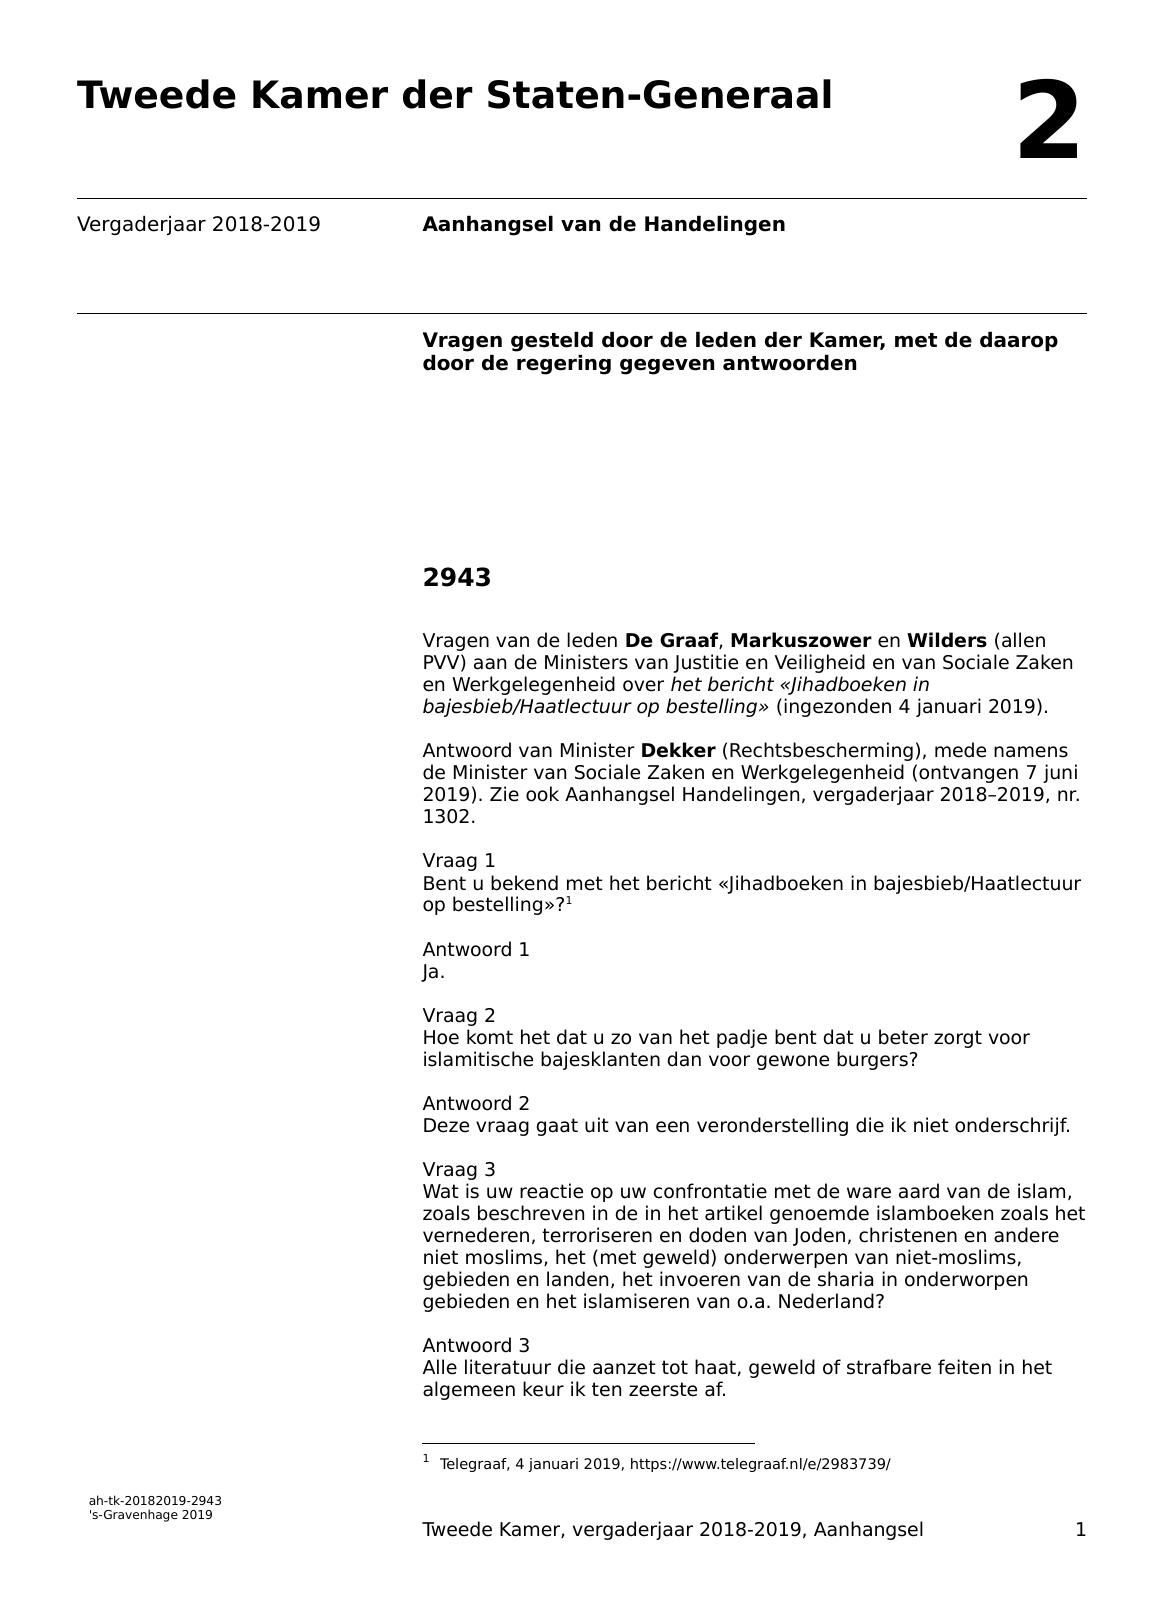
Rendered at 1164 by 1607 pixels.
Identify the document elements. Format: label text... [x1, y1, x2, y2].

table_cell Aanhangsel van de Handelingen [422, 199, 1087, 313]
text Alle literatuur die aanzet tot haat, geweld of strafbare feiten in het algemeen keur ik ten zeerste af. [422, 1357, 1087, 1401]
text Bent u bekend met het bericht «Jihadboeken in bajesbieb/Haatlectuur op bestelling»? [422, 872, 1087, 916]
text Wat is uw reactie op uw confrontatie met de ware aard van de islam, zoals beschreven in de in het artikel genoemde islamboeken zoals het vernederen, terroriseren en doden van Joden, christenen en andere niet moslims, het (met geweld) onderwerpen van niet-moslims, gebieden en landen, het invoeren van de sharia in onderworpen gebieden en het islamiseren van o.a. Nederland? [422, 1181, 1087, 1313]
text Ja. [422, 961, 1087, 982]
text Vraag 3 [422, 1159, 1087, 1181]
table_cell [77, 314, 422, 375]
text Vragen van de leden De Graaf, Markuszower en Wilders (allen PVV) aan de Ministers van Justitie en Veiligheid en van Sociale Zaken en Werkgelegenheid over het bericht «Jihadboeken in bajesbieb/Haatlectuur op bestelling» (ingezonden 4 januari 2019). [422, 630, 1087, 718]
text Antwoord 2 [422, 1093, 1087, 1115]
table_cell Vergaderjaar 2018-2019 [77, 199, 422, 313]
text 's-Gravenhage 2019 [88, 1508, 323, 1522]
text Antwoord 3 [422, 1335, 1087, 1357]
text 2943 [422, 563, 1087, 592]
text Telegraaf, 4 januari 2019, https://www.telegraaf.nl/e/2983739/ [422, 1452, 1087, 1474]
text Hoe komt het dat u zo van het padje bent dat u beter zorgt voor islamitische bajesklanten dan voor gewone burgers? [422, 1027, 1087, 1071]
table_header Tweede Kamer der Staten-Generaal [77, 59, 886, 198]
text Antwoord van Minister Dekker (Rechtsbescherming), mede namens de Minister van Sociale Zaken en Werkgelegenheid (ontvangen 7 juni 2019). Zie ook Aanhangsel Handelingen, vergaderjaar 2018–2019, nr. 1302. [422, 740, 1087, 828]
text Deze vraag gaat uit van een veronderstelling die ik niet onderschrijf. [422, 1115, 1087, 1137]
text Vraag 2 [422, 1005, 1087, 1027]
text Vraag 1 [422, 850, 1087, 872]
table_header 2 [886, 59, 1087, 198]
text ah-tk-20182019-2943 [88, 1494, 323, 1508]
text Antwoord 1 [422, 938, 1087, 961]
table_cell Vragen gesteld door de leden der Kamer, met de daarop door de regering gegeven antwoorden [422, 314, 1087, 375]
